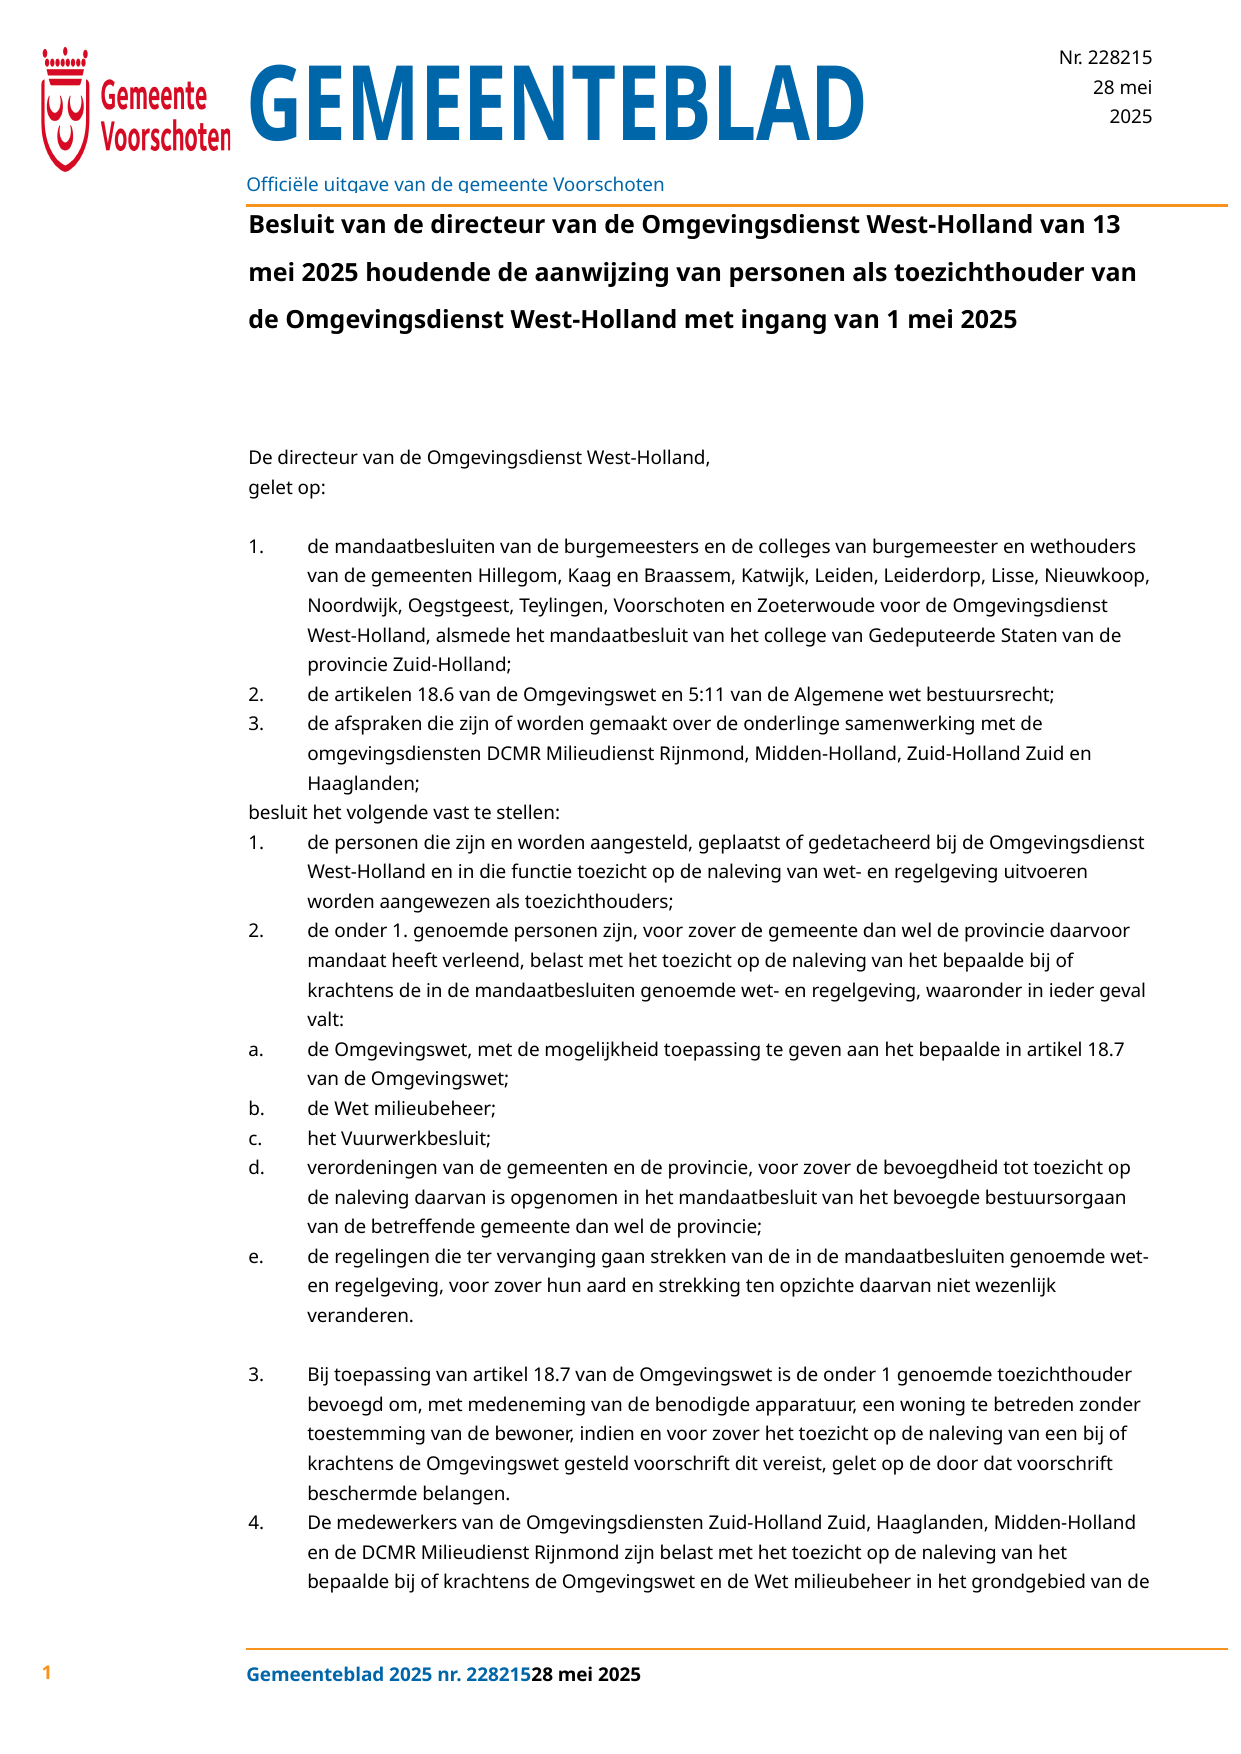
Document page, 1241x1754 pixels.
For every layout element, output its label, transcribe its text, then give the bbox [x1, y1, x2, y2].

text besluit het volgende vast te stellen: [248, 799, 1152, 825]
list de artikelen 18.6 van de Omgevingswet en 5:11 van de Algemene wet bestuursrecht; [248, 681, 1152, 707]
list Bij toepassing van artikel 18.7 van de Omgevingswet is de onder 1 genoemde toezichthouder bevoegd om, met medeneming van de benodigde apparatuur, een woning te betreden zonder toestemming van de bewoner, indien en voor zover het toezicht op de naleving van een bij of krachtens de Omgevingswet gesteld voorschrift dit vereist, gelet op de door dat voorschrift beschermde belangen. [248, 1361, 1152, 1506]
list de afspraken die zijn of worden gemaakt over de onderlinge samenwerking met de omgevingsdiensten DCMR Milieudienst Rijnmond, Midden-Holland, Zuid-Holland Zuid en Haaglanden; [248, 711, 1152, 796]
list de Wet milieubeheer; [248, 1095, 1152, 1121]
text De directeur van de Omgevingsdienst West-Holland, [248, 444, 1152, 470]
list verordeningen van de gemeenten en de provincie, voor zover de bevoegdheid tot toezicht op de naleving daarvan is opgenomen in het mandaatbesluit van het bevoegde bestuursorgaan van de betreffende gemeente dan wel de provincie; [248, 1154, 1152, 1239]
list de regelingen die ter vervanging gaan strekken van de in de mandaatbesluiten genoemde wet- en regelgeving, voor zover hun aard en strekking ten opzichte daarvan niet wezenlijk veranderen. [248, 1243, 1152, 1328]
list de onder 1. genoemde personen zijn, voor zover de gemeente dan wel de provincie daarvoor mandaat heeft verleend, belast met het toezicht op de naleving van het bepaalde bij of krachtens de in de mandaatbesluiten genoemde wet- en regelgeving, waaronder in ieder geval valt: [248, 918, 1152, 1032]
text Besluit van de directeur van de Omgevingsdienst West-Holland van 13 mei 2025 houdende de aanwijzing van personen als toezichthouder van de Omgevingsdienst West-Holland met ingang van 1 mei 2025 [248, 207, 1152, 336]
list het Vuurwerkbesluit; [248, 1125, 1152, 1151]
list de Omgevingswet, met de mogelijkheid toepassing te geven aan het bepaalde in artikel 18.7 van de Omgevingswet; [248, 1036, 1152, 1091]
list de personen die zijn en worden aangesteld, geplaatst of gedetacheerd bij de Omgevingsdienst West-Holland en in die functie toezicht op de naleving van wet- en regelgeving uitvoeren worden aangewezen als toezichthouders; [248, 829, 1152, 914]
list de mandaatbesluiten van de burgemeesters en de colleges van burgemeester en wethouders van de gemeenten Hillegom, Kaag en Braassem, Katwijk, Leiden, Leiderdorp, Lisse, Nieuwkoop, Noordwijk, Oegstgeest, Teylingen, Voorschoten en Zoeterwoude voor de Omgevingsdienst West-Holland, alsmede het mandaatbesluit van het college van Gedeputeerde Staten van de provincie Zuid-Holland; [248, 533, 1152, 677]
picture [41, 47, 231, 172]
text gelet op: [248, 474, 1152, 500]
list De medewerkers van de Omgevingsdiensten Zuid-Holland Zuid, Haaglanden, Midden-Holland en de DCMR Milieudienst Rijnmond zijn belast met het toezicht op de naleving van het bepaalde bij of krachtens de Omgevingswet en de Wet milieubeheer in het grondgebied van de [248, 1509, 1152, 1594]
